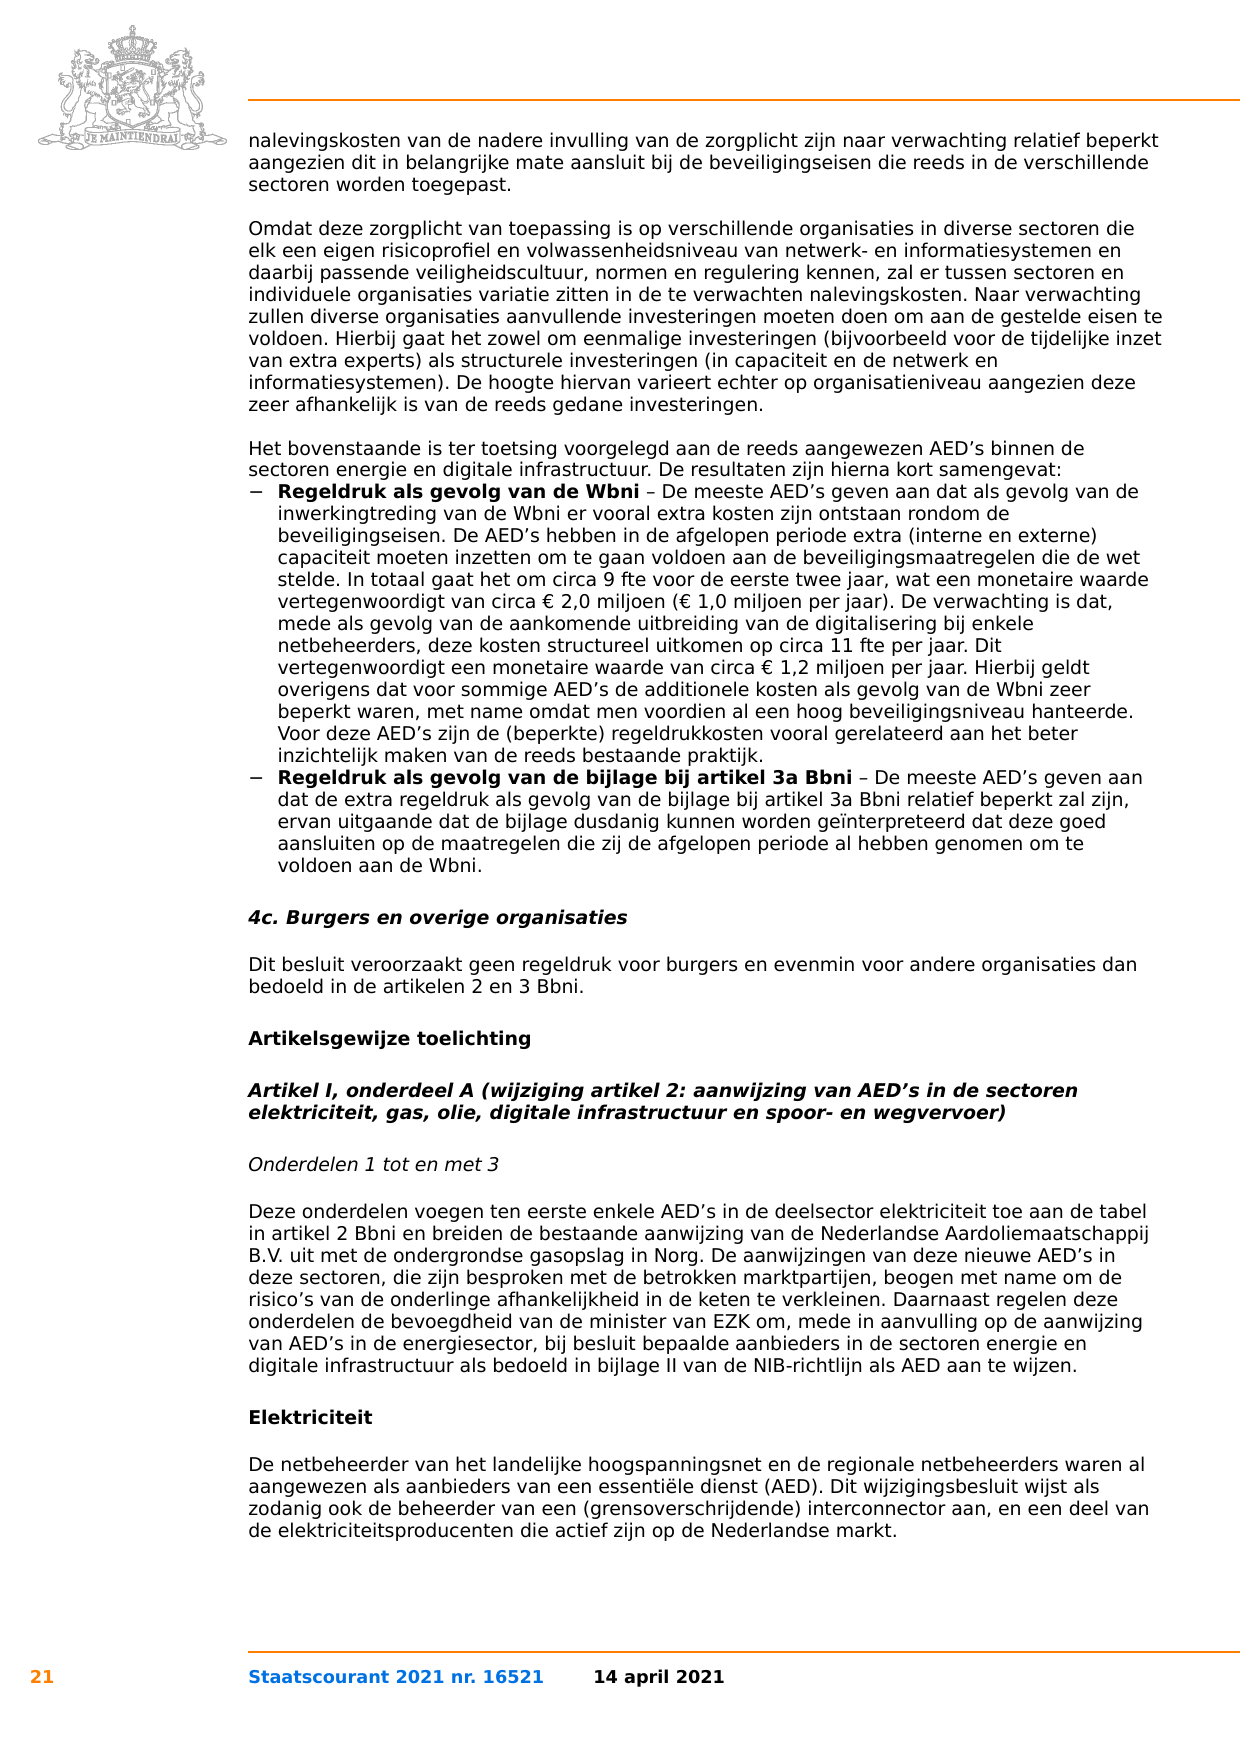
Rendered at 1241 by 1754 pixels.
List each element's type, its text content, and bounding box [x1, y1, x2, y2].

subtitle Artikelsgewijze toelichting [248, 1028, 1163, 1050]
text Omdat deze zorgplicht van toepassing is op verschillende organisaties in diverse sectoren die elk een eigen risicoprofiel en volwassenheidsniveau van netwerk- en informatiesystemen en daarbij passende veiligheidscultuur, normen en regulering kennen, zal er tussen sectoren en individuele organisaties variatie zitten in de te verwachten nalevingskosten. Naar verwachting zullen diverse organisaties aanvullende investeringen moeten doen om aan de gestelde eisen te voldoen. Hierbij gaat het zowel om eenmalige investeringen (bijvoorbeeld voor de tijdelijke inzet van extra experts) als structurele investeringen (in capaciteit en de netwerk en informatiesystemen). De hoogte hiervan varieert echter op organisatieniveau aangezien deze zeer afhankelijk is van de reeds gedane investeringen. [248, 218, 1163, 416]
text − Regeldruk als gevolg van de bijlage bij artikel 3a Bbni – De meeste AED’s geven aan dat de extra regeldruk als gevolg van de bijlage bij artikel 3a Bbni relatief beperkt zal zijn, ervan uitgaande dat de bijlage dusdanig kunnen worden geïnterpreteerd dat deze goed aansluiten op de maatregelen die zij de afgelopen periode al hebben genomen om te voldoen aan de Wbni. [248, 767, 1163, 877]
subtitle Artikel I, onderdeel A (wijziging artikel 2: aanwijzing van AED’s in de sectoren elektriciteit, gas, olie, digitale infrastructuur en spoor- en wegvervoer) [248, 1080, 1163, 1124]
subtitle 4c. Burgers en overige organisaties [248, 907, 1163, 929]
subtitle Onderdelen 1 tot en met 3 [248, 1154, 1163, 1176]
text − Regeldruk als gevolg van de Wbni – De meeste AED’s geven aan dat als gevolg van de inwerkingtreding van de Wbni er vooral extra kosten zijn ontstaan rondom de beveiligingseisen. De AED’s hebben in de afgelopen periode extra (interne en externe) capaciteit moeten inzetten om te gaan voldoen aan de beveiligingsmaatregelen die de wet stelde. In totaal gaat het om circa 9 fte voor de eerste twee jaar, wat een monetaire waarde vertegenwoordigt van circa € 2,0 miljoen (€ 1,0 miljoen per jaar). De verwachting is dat, mede als gevolg van de aankomende uitbreiding van de digitalisering bij enkele netbeheerders, deze kosten structureel uitkomen op circa 11 fte per jaar. Dit vertegenwoordigt een monetaire waarde van circa € 1,2 miljoen per jaar. Hierbij geldt overigens dat voor sommige AED’s de additionele kosten als gevolg van de Wbni zeer beperkt waren, met name omdat men voordien al een hoog beveiligingsniveau hanteerde. Voor deze AED’s zijn de (beperkte) regeldrukkosten vooral gerelateerd aan het beter inzichtelijk maken van de reeds bestaande praktijk. [248, 481, 1163, 767]
text De netbeheerder van het landelijke hoogspanningsnet en de regionale netbeheerders waren al aangewezen als aanbieders van een essentiële dienst (AED). Dit wijzigingsbesluit wijst als zodanig ook de beheerder van een (grensoverschrijdende) interconnector aan, en een deel van de elektriciteitsproducenten die actief zijn op de Nederlandse markt. [248, 1454, 1163, 1542]
picture [38, 25, 227, 150]
text Dit besluit veroorzaakt geen regeldruk voor burgers en evenmin voor andere organisaties dan bedoeld in de artikelen 2 en 3 Bbni. [248, 954, 1163, 998]
text nalevingskosten van de nadere invulling van de zorgplicht zijn naar verwachting relatief beperkt aangezien dit in belangrijke mate aansluit bij de beveiligingseisen die reeds in de verschillende sectoren worden toegepast. [248, 130, 1163, 196]
subtitle Elektriciteit [248, 1407, 1163, 1429]
text Het bovenstaande is ter toetsing voorgelegd aan de reeds aangewezen AED’s binnen de sectoren energie en digitale infrastructuur. De resultaten zijn hierna kort samengevat: [248, 437, 1163, 481]
text Deze onderdelen voegen ten eerste enkele AED’s in de deelsector elektriciteit toe aan de tabel in artikel 2 Bbni en breiden de bestaande aanwijzing van de Nederlandse Aardoliemaatschappij B.V. uit met de ondergrondse gasopslag in Norg. De aanwijzingen van deze nieuwe AED’s in deze sectoren, die zijn besproken met de betrokken marktpartijen, beogen met name om de risico’s van de onderlinge afhankelijkheid in de keten te verkleinen. Daarnaast regelen deze onderdelen de bevoegdheid van de minister van EZK om, mede in aanvulling op de aanwijzing van AED’s in de energiesector, bij besluit bepaalde aanbieders in de sectoren energie en digitale infrastructuur als bedoeld in bijlage II van de NIB-richtlijn als AED aan te wijzen. [248, 1201, 1163, 1377]
